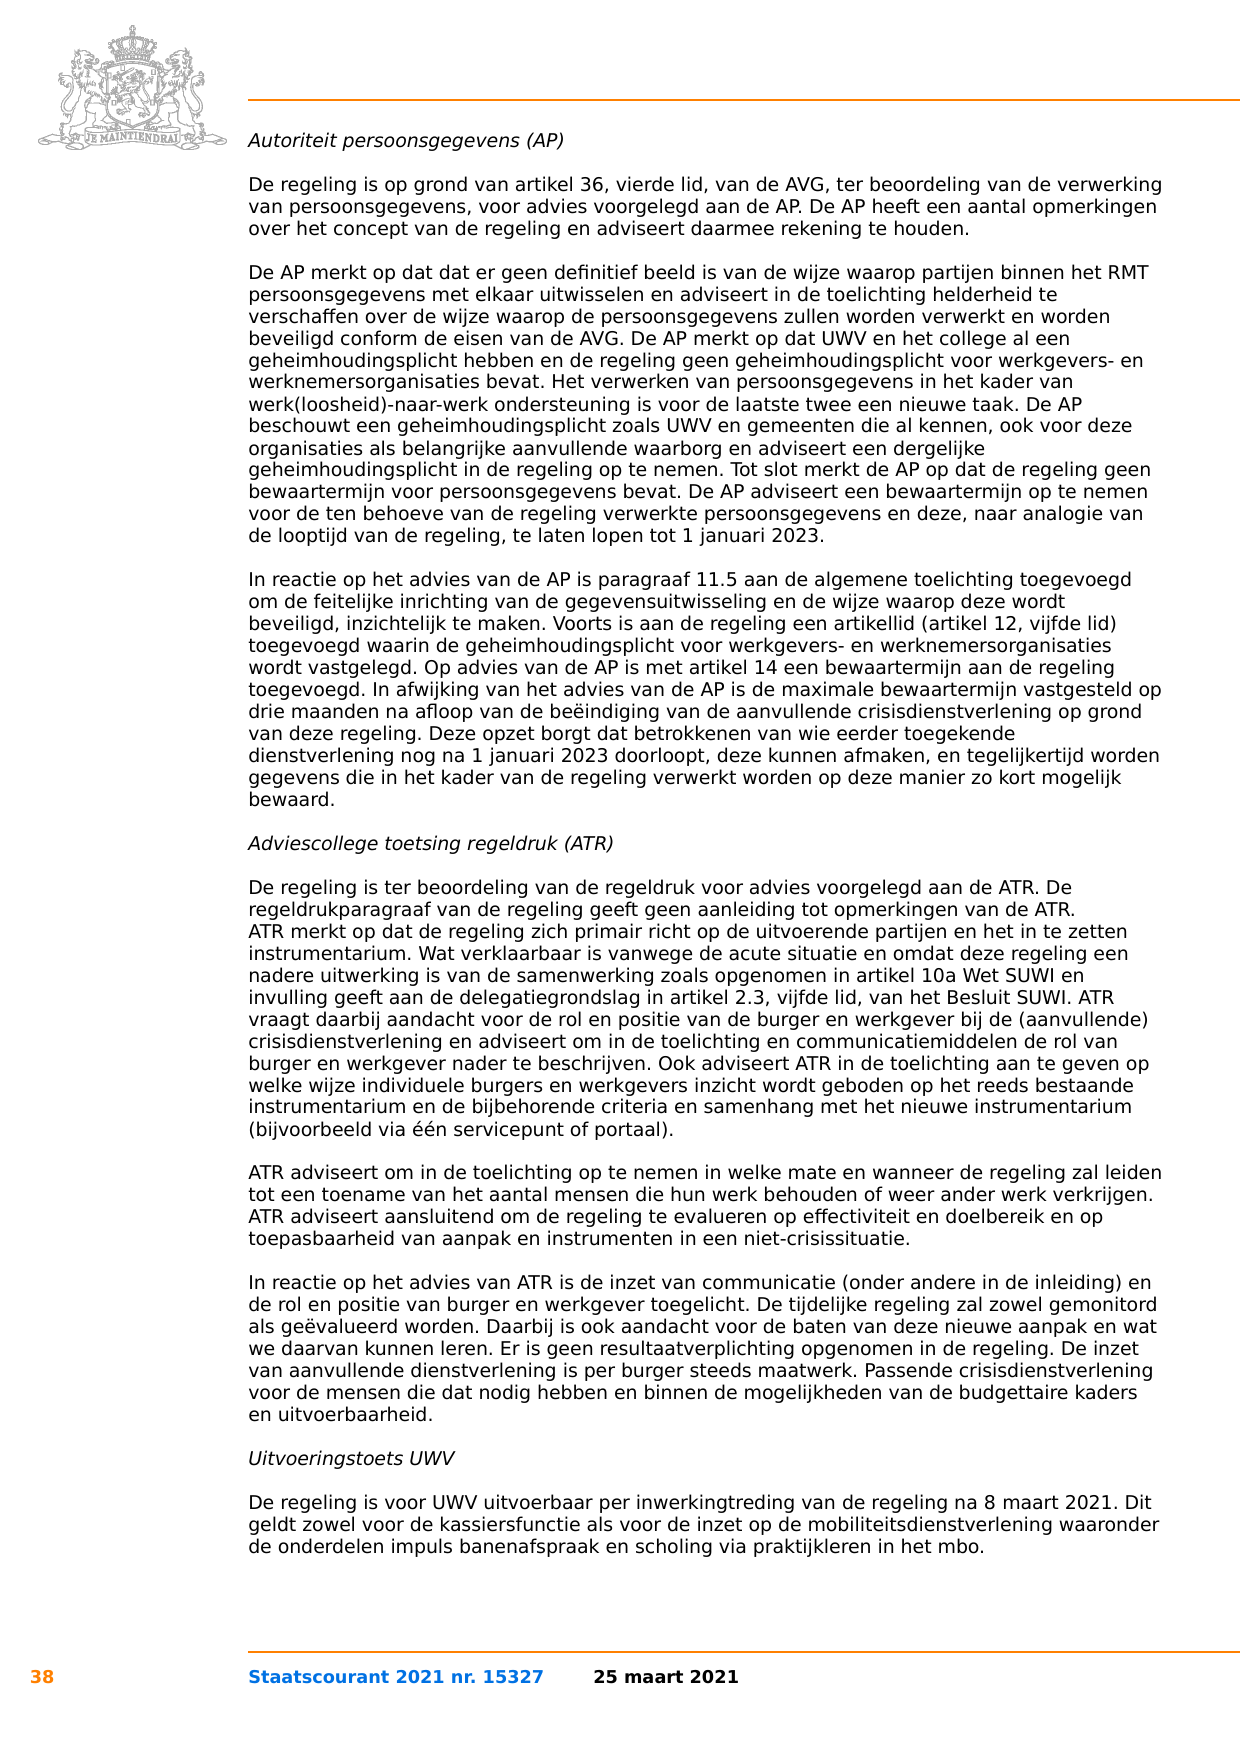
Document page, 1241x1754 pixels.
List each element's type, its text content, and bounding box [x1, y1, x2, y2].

text De regeling is voor UWV uitvoerbaar per inwerkingtreding van de regeling na 8 maart 2021. Dit geldt zowel voor de kassiersfunctie als voor de inzet op de mobiliteitsdienstverlening waaronder de onderdelen impuls banenafspraak en scholing via praktijkleren in het mbo. [248, 1492, 1163, 1558]
text ATR merkt op dat de regeling zich primair richt op de uitvoerende partijen en het in te zetten instrumentarium. Wat verklaarbaar is vanwege de acute situatie en omdat deze regeling een nadere uitwerking is van de samenwerking zoals opgenomen in artikel 10a Wet SUWI en invulling geeft aan de delegatiegrondslag in artikel 2.3, vijfde lid, van het Besluit SUWI. ATR vraagt daarbij aandacht voor de rol en positie van de burger en werkgever bij de (aanvullende) crisisdienstverlening en adviseert om in de toelichting en communicatiemiddelen de rol van burger en werkgever nader te beschrijven. Ook adviseert ATR in de toelichting aan te geven op welke wijze individuele burgers en werkgevers inzicht wordt geboden op het reeds bestaande instrumentarium en de bijbehorende criteria en samenhang met het nieuwe instrumentarium (bijvoorbeeld via één servicepunt of portaal). [248, 921, 1163, 1140]
text De regeling is ter beoordeling van de regeldruk voor advies voorgelegd aan de ATR. De regeldrukparagraaf van de regeling geeft geen aanleiding tot opmerkingen van de ATR. [248, 877, 1163, 921]
subtitle Autoriteit persoonsgegevens (AP) [248, 130, 1163, 152]
text De AP merkt op dat dat er geen definitief beeld is van de wijze waarop partijen binnen het RMT persoonsgegevens met elkaar uitwisselen en adviseert in de toelichting helderheid te verschaffen over de wijze waarop de persoonsgegevens zullen worden verwerkt en worden beveiligd conform de eisen van de AVG. De AP merkt op dat UWV en het college al een geheimhoudingsplicht hebben en de regeling geen geheimhoudingsplicht voor werkgevers- en werknemersorganisaties bevat. Het verwerken van persoonsgegevens in het kader van werk(loosheid)-naar-werk ondersteuning is voor de laatste twee een nieuwe taak. De AP beschouwt een geheimhoudingsplicht zoals UWV en gemeenten die al kennen, ook voor deze organisaties als belangrijke aanvullende waarborg en adviseert een dergelijke geheimhoudingsplicht in de regeling op te nemen. Tot slot merkt de AP op dat de regeling geen bewaartermijn voor persoonsgegevens bevat. De AP adviseert een bewaartermijn op te nemen voor de ten behoeve van de regeling verwerkte persoonsgegevens en deze, naar analogie van de looptijd van de regeling, te laten lopen tot 1 januari 2023. [248, 262, 1163, 547]
text In reactie op het advies van ATR is de inzet van communicatie (onder andere in de inleiding) en de rol en positie van burger en werkgever toegelicht. De tijdelijke regeling zal zowel gemonitord als geëvalueerd worden. Daarbij is ook aandacht voor de baten van deze nieuwe aanpak en wat we daarvan kunnen leren. Er is geen resultaatverplichting opgenomen in de regeling. De inzet van aanvullende dienstverlening is per burger steeds maatwerk. Passende crisisdienstverlening voor de mensen die dat nodig hebben en binnen de mogelijkheden van de budgettaire kaders en uitvoerbaarheid. [248, 1272, 1163, 1426]
text ATR adviseert om in de toelichting op te nemen in welke mate en wanneer de regeling zal leiden tot een toename van het aantal mensen die hun werk behouden of weer ander werk verkrijgen. ATR adviseert aansluitend om de regeling te evalueren op effectiviteit en doelbereik en op toepasbaarheid van aanpak en instrumenten in een niet-crisissituatie. [248, 1162, 1163, 1250]
text De regeling is op grond van artikel 36, vierde lid, van de AVG, ter beoordeling van de verwerking van persoonsgegevens, voor advies voorgelegd aan de AP. De AP heeft een aantal opmerkingen over het concept van de regeling en adviseert daarmee rekening te houden. [248, 174, 1163, 240]
subtitle Uitvoeringstoets UWV [248, 1448, 1163, 1470]
picture [38, 25, 227, 150]
text In reactie op het advies van de AP is paragraaf 11.5 aan de algemene toelichting toegevoegd om de feitelijke inrichting van de gegevensuitwisseling en de wijze waarop deze wordt beveiligd, inzichtelijk te maken. Voorts is aan de regeling een artikellid (artikel 12, vijfde lid) toegevoegd waarin de geheimhoudingsplicht voor werkgevers- en werknemersorganisaties wordt vastgelegd. Op advies van de AP is met artikel 14 een bewaartermijn aan de regeling toegevoegd. In afwijking van het advies van de AP is de maximale bewaartermijn vastgesteld op drie maanden na afloop van de beëindiging van de aanvullende crisisdienstverlening op grond van deze regeling. Deze opzet borgt dat betrokkenen van wie eerder toegekende dienstverlening nog na 1 januari 2023 doorloopt, deze kunnen afmaken, en tegelijkertijd worden gegevens die in het kader van de regeling verwerkt worden op deze manier zo kort mogelijk bewaard. [248, 569, 1163, 811]
subtitle Adviescollege toetsing regeldruk (ATR) [248, 833, 1163, 855]
